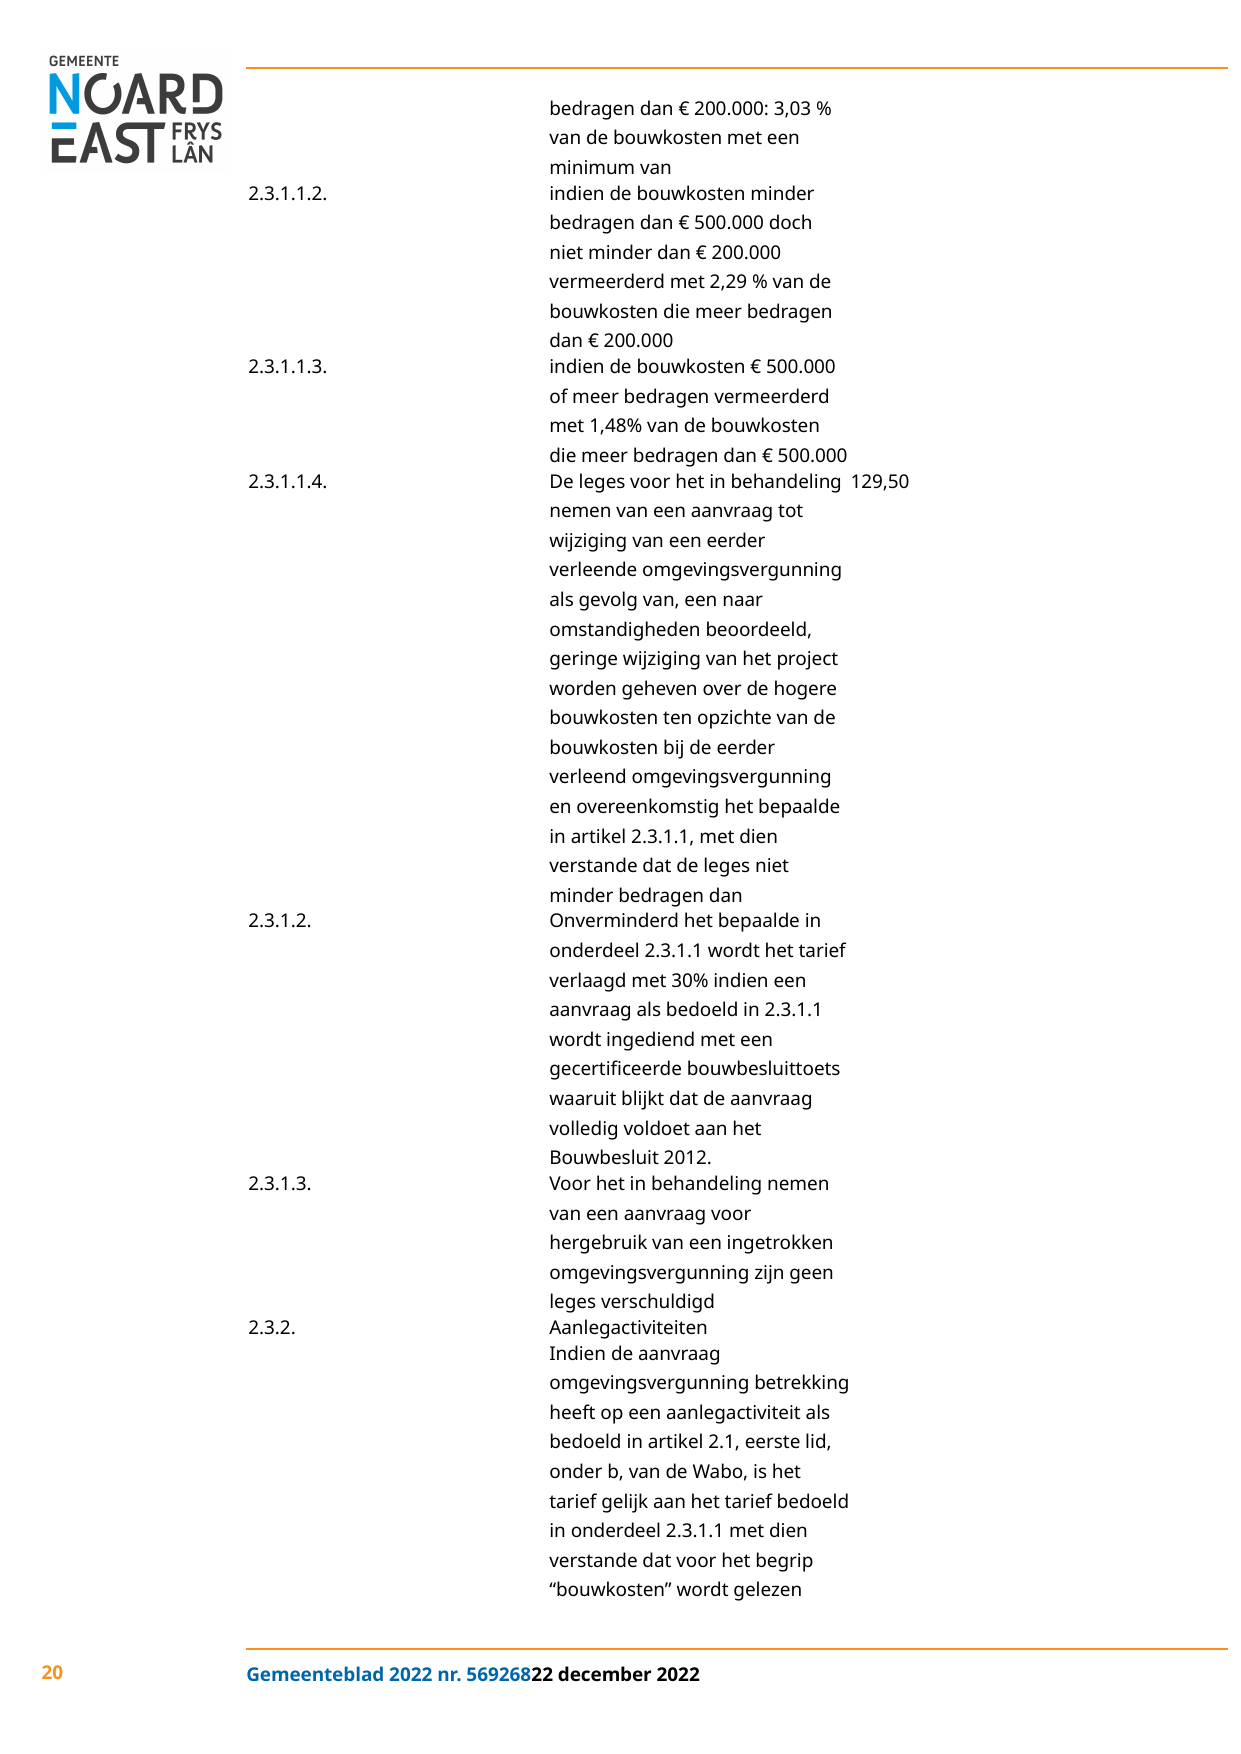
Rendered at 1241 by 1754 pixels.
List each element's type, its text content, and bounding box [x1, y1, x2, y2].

table_cell 129,50 [850, 468, 1152, 908]
table_cell Indien de aanvraag omgevingsvergunning betrekking heeft op een aanlegactiviteit als bedoeld in artikel 2.1, eerste lid, onder b, van de Wabo, is het tarief gelijk aan het tarief bedoeld in onderdeel 2.3.1.1 met dien verstande dat voor het begrip “bouwkosten” wordt gelezen [549, 1340, 850, 1602]
table_cell [850, 95, 1152, 180]
table_cell 2.3.1.2. [248, 908, 549, 1170]
table_cell [248, 1340, 549, 1602]
table_cell 2.3.2. [248, 1314, 549, 1340]
table_cell 2.3.1.3. [248, 1170, 549, 1314]
table_cell indien de bouwkosten minder bedragen dan € 500.000 doch niet minder dan € 200.000 vermeerderd met 2,29 % van de bouwkosten die meer bedragen dan € 200.000 [549, 180, 850, 353]
table_cell [850, 908, 1152, 1170]
table_cell [850, 180, 1152, 353]
table_cell De leges voor het in behandeling nemen van een aanvraag tot wijziging van een eerder verleende omgevingsvergunning als gevolg van, een naar omstandigheden beoordeeld, geringe wijziging van het project worden geheven over de hogere bouwkosten ten opzichte van de bouwkosten bij de eerder verleend omgevingsvergunning en overeenkomstig het bepaalde in artikel 2.3.1.1, met dien verstande dat de leges niet minder bedragen dan [549, 468, 850, 908]
table_cell 2.3.1.1.4. [248, 468, 549, 908]
table_cell 2.3.1.1.2. [248, 180, 549, 353]
table_cell Aanlegactiviteiten [549, 1314, 850, 1340]
table_cell Voor het in behandeling nemen van een aanvraag voor hergebruik van een ingetrokken omgevingsvergunning zijn geen leges verschuldigd [549, 1170, 850, 1314]
table_cell 2.3.1.1.3. [248, 353, 549, 468]
table_cell bedragen dan € 200.000: 3,03 % van de bouwkosten met een minimum van [549, 95, 850, 180]
table_cell [248, 95, 549, 180]
table_cell [850, 1340, 1152, 1602]
picture [41, 47, 231, 172]
table_cell Onverminderd het bepaalde in onderdeel 2.3.1.1 wordt het tarief verlaagd met 30% indien een aanvraag als bedoeld in 2.3.1.1 wordt ingediend met een gecertificeerde bouwbesluittoets waaruit blijkt dat de aanvraag volledig voldoet aan het Bouwbesluit 2012. [549, 908, 850, 1170]
table_cell [850, 353, 1152, 468]
table_cell [850, 1170, 1152, 1314]
table_cell [850, 1314, 1152, 1340]
table_cell indien de bouwkosten € 500.000 of meer bedragen vermeerderd met 1,48% van de bouwkosten die meer bedragen dan € 500.000 [549, 353, 850, 468]
